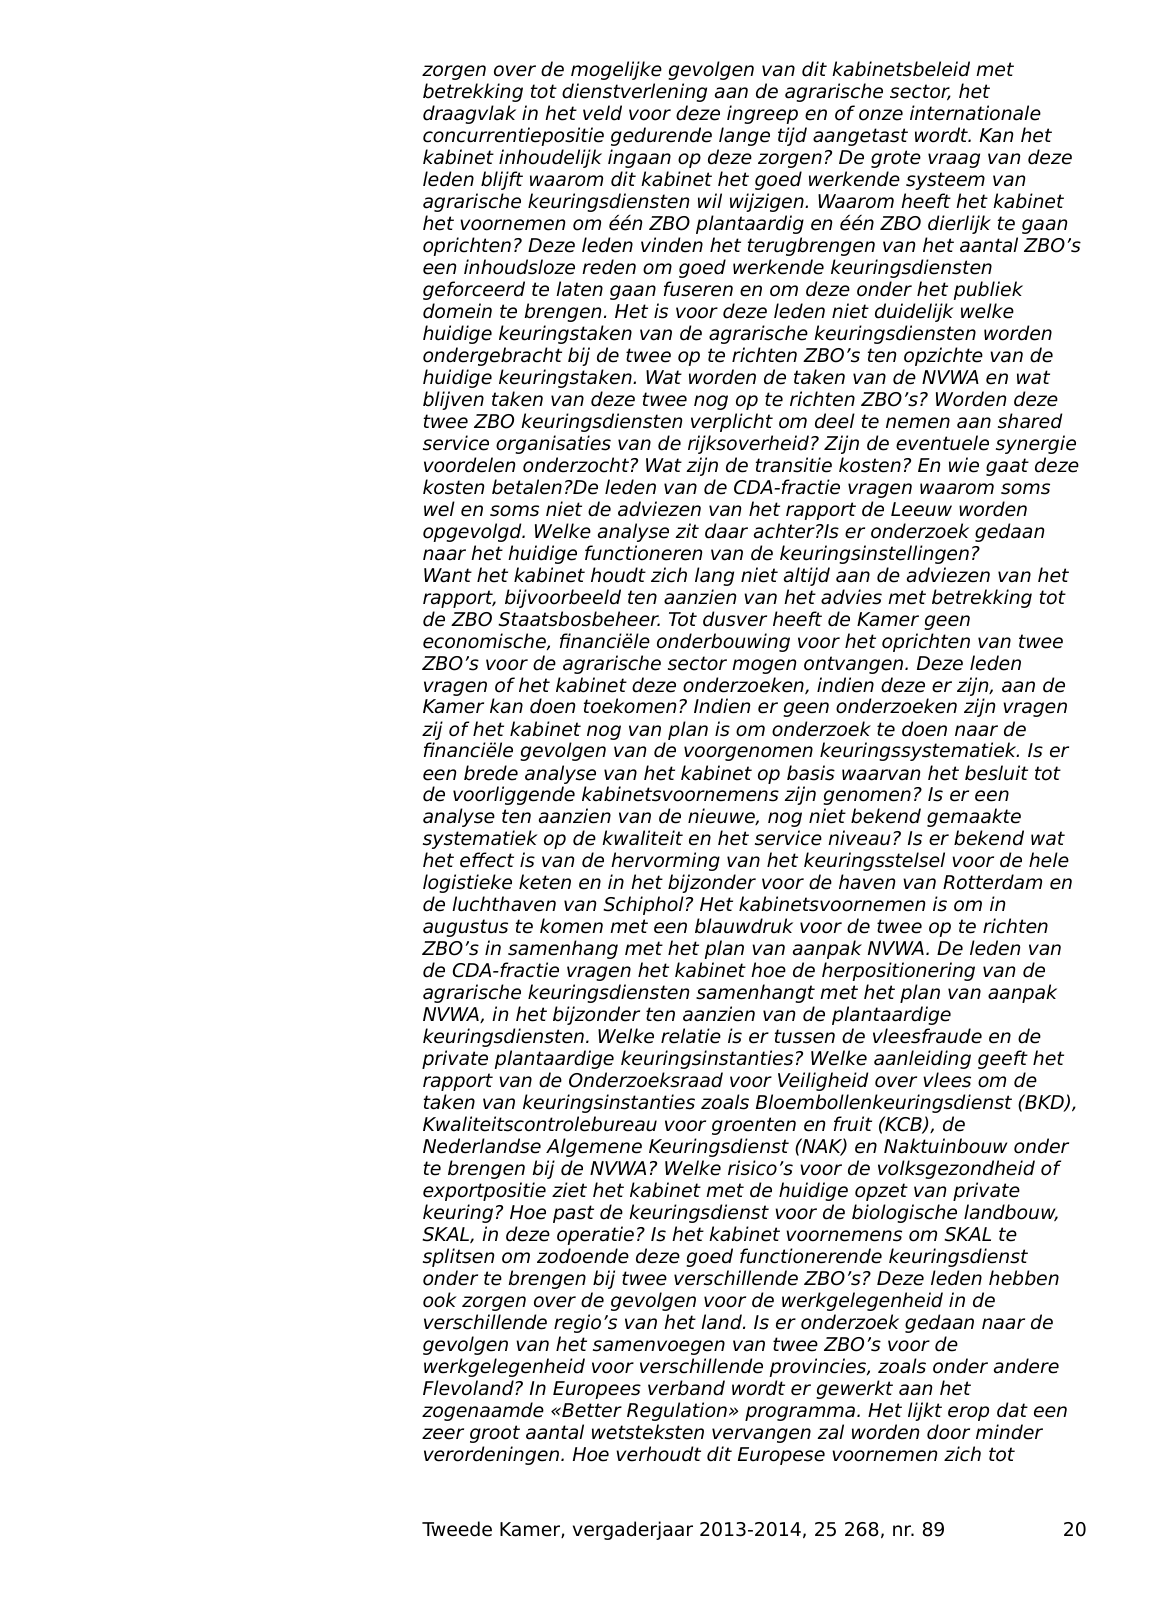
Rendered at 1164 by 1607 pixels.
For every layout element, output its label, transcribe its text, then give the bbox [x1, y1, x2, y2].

text Want het kabinet houdt zich lang niet altijd aan de adviezen van het rapport, bijvoorbeeld ten aanzien van het advies met betrekking tot de ZBO Staatsbosbeheer. Tot dusver heeft de Kamer geen economische, financiële onderbouwing voor het oprichten van twee ZBO’s voor de agrarische sector mogen ontvangen. Deze leden vragen of het kabinet deze onderzoeken, indien deze er zijn, aan de Kamer kan doen toekomen? Indien er geen onderzoeken zijn vragen zij of het kabinet nog van plan is om onderzoek te doen naar de financiële gevolgen van de voorgenomen keuringssystematiek. Is er een brede analyse van het kabinet op basis waarvan het besluit tot de voorliggende kabinetsvoornemens zijn genomen? Is er een analyse ten aanzien van de nieuwe, nog niet bekend gemaakte systematiek op de kwaliteit en het service niveau? Is er bekend wat het effect is van de hervorming van het keuringsstelsel voor de hele logistieke keten en in het bijzonder voor de haven van Rotterdam en de luchthaven van Schiphol? Het kabinetsvoornemen is om in augustus te komen met een blauwdruk voor de twee op te richten ZBO’s in samenhang met het plan van aanpak NVWA. De leden van de CDA-fractie vragen het kabinet hoe de herpositionering van de agrarische keuringsdiensten samenhangt met het plan van aanpak NVWA, in het bijzonder ten aanzien van de plantaardige keuringsdiensten. Welke relatie is er tussen de vleesfraude en de private plantaardige keuringsinstanties? Welke aanleiding geeft het rapport van de Onderzoeksraad voor Veiligheid over vlees om de taken van keuringsinstanties zoals Bloembollenkeuringsdienst (BKD), Kwaliteitscontrolebureau voor groenten en fruit (KCB), de Nederlandse Algemene Keuringsdienst (NAK) en Naktuinbouw onder te brengen bij de NVWA? Welke risico’s voor de volksgezondheid of exportpositie ziet het kabinet met de huidige opzet van private keuring? Hoe past de keuringsdienst voor de biologische landbouw, SKAL, in deze operatie? Is het kabinet voornemens om SKAL te splitsen om zodoende deze goed functionerende keuringsdienst onder te brengen bij twee verschillende ZBO’s? Deze leden hebben ook zorgen over de gevolgen voor de werkgelegenheid in de verschillende regio’s van het land. Is er onderzoek gedaan naar de gevolgen van het samenvoegen van twee ZBO’s voor de werkgelegenheid voor verschillende provincies, zoals onder andere Flevoland? In Europees verband wordt er gewerkt aan het zogenaamde «Better Regulation» programma. Het lijkt erop dat een zeer groot aantal wetsteksten vervangen zal worden door minder verordeningen. Hoe verhoudt dit Europese voornemen zich tot [422, 564, 1087, 1466]
text zorgen over de mogelijke gevolgen van dit kabinetsbeleid met betrekking tot dienstverlening aan de agrarische sector, het draagvlak in het veld voor deze ingreep en of onze internationale concurrentiepositie gedurende lange tijd aangetast wordt. Kan het kabinet inhoudelijk ingaan op deze zorgen? De grote vraag van deze leden blijft waarom dit kabinet het goed werkende systeem van agrarische keuringsdiensten wil wijzigen. Waarom heeft het kabinet het voornemen om één ZBO plantaardig en één ZBO dierlijk te gaan oprichten? Deze leden vinden het terugbrengen van het aantal ZBO’s een inhoudsloze reden om goed werkende keuringsdiensten geforceerd te laten gaan fuseren en om deze onder het publiek domein te brengen. Het is voor deze leden niet duidelijk welke huidige keuringstaken van de agrarische keuringsdiensten worden ondergebracht bij de twee op te richten ZBO’s ten opzichte van de huidige keuringstaken. Wat worden de taken van de NVWA en wat blijven taken van deze twee nog op te richten ZBO’s? Worden deze twee ZBO keuringsdiensten verplicht om deel te nemen aan shared service organisaties van de rijksoverheid? Zijn de eventuele synergie voordelen onderzocht? Wat zijn de transitie kosten? En wie gaat deze kosten betalen?De leden van de CDA-fractie vragen waarom soms wel en soms niet de adviezen van het rapport de Leeuw worden opgevolgd. Welke analyse zit daar achter?Is er onderzoek gedaan naar het huidige functioneren van de keuringsinstellingen? [422, 59, 1087, 564]
